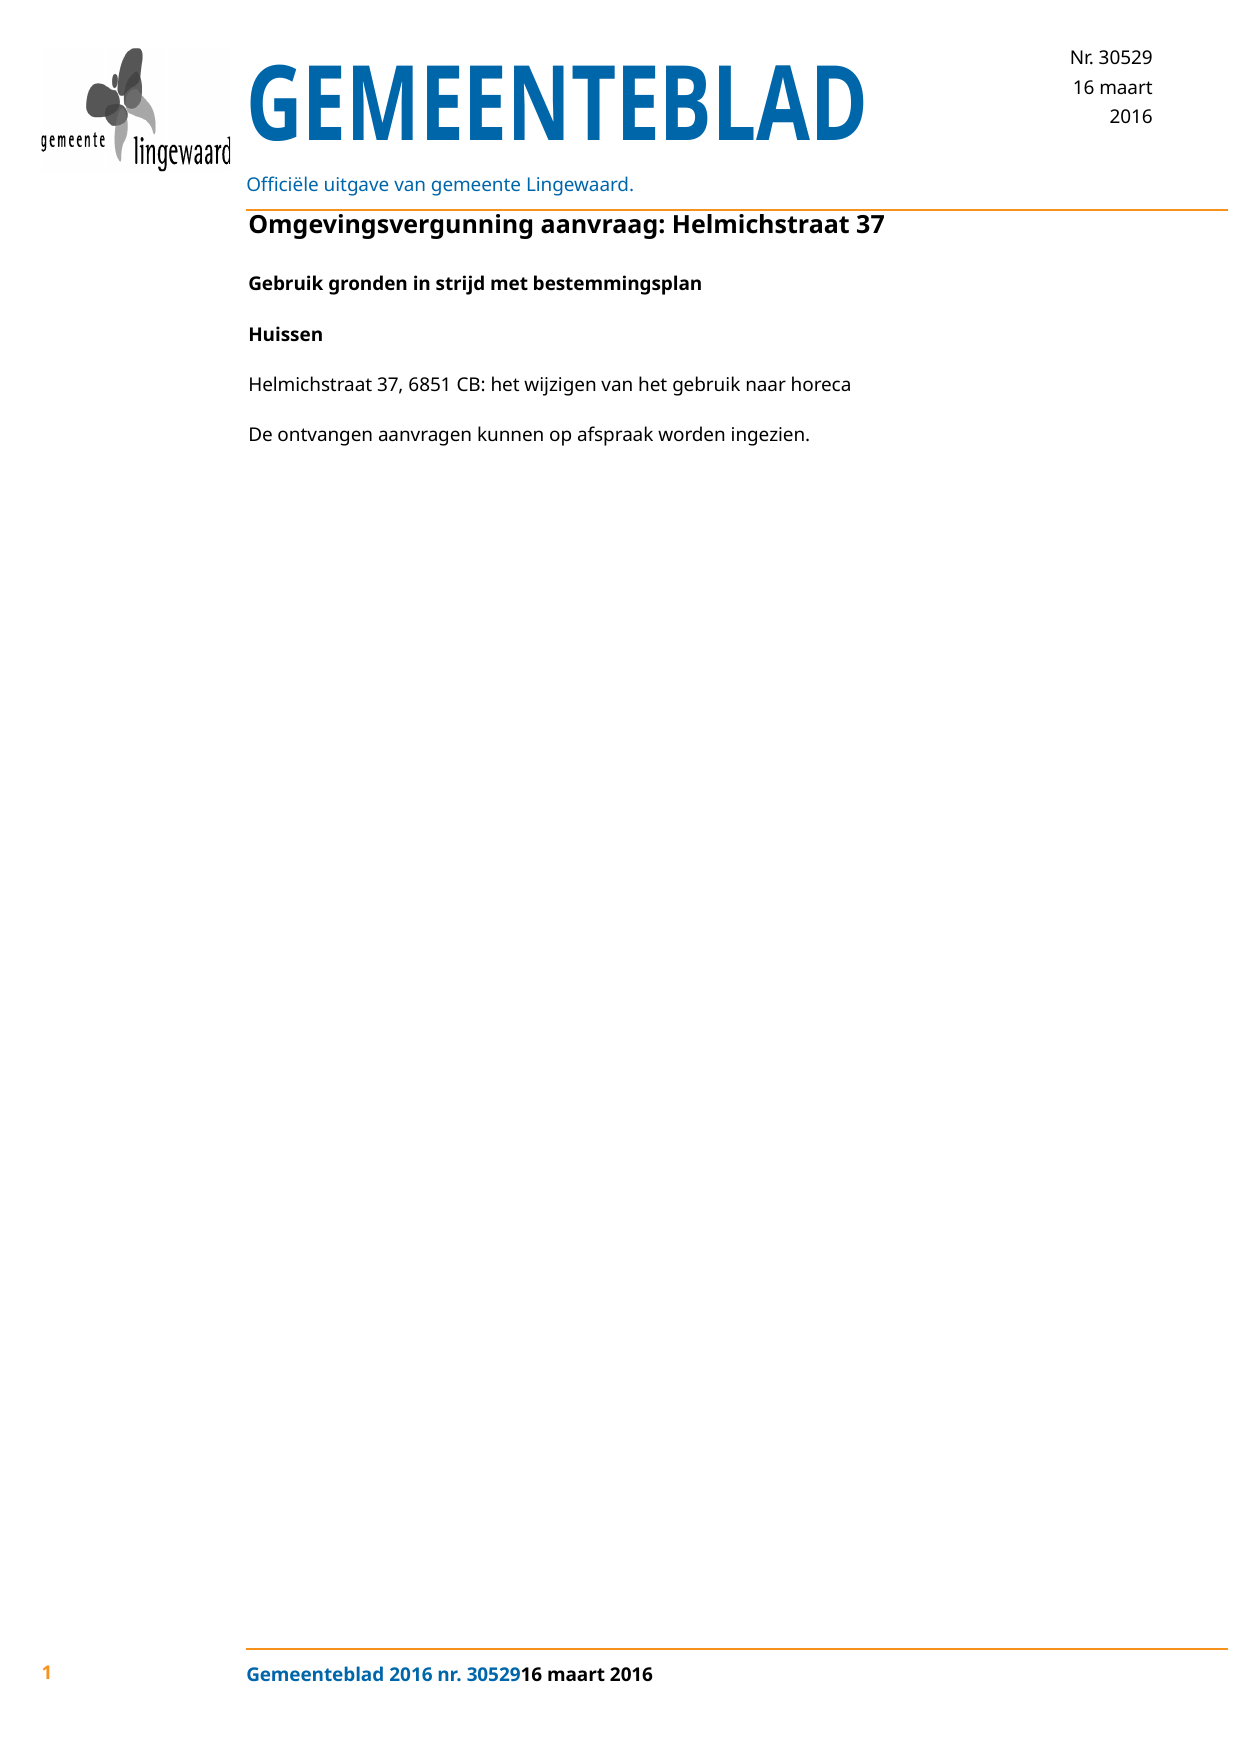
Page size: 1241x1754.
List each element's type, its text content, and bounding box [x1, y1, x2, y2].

text Huissen [248, 321, 1152, 346]
text Helmichstraat 37, 6851 CB: het wijzigen van het gebruik naar horeca [248, 371, 1152, 397]
text Gebruik gronden in strijd met bestemmingsplan [248, 270, 1152, 296]
text De ontvangen aanvragen kunnen op afspraak worden ingezien. [248, 422, 1152, 447]
picture [41, 47, 231, 172]
text Omgevingsvergunning aanvraag: Helmichstraat 37 [248, 211, 1152, 241]
